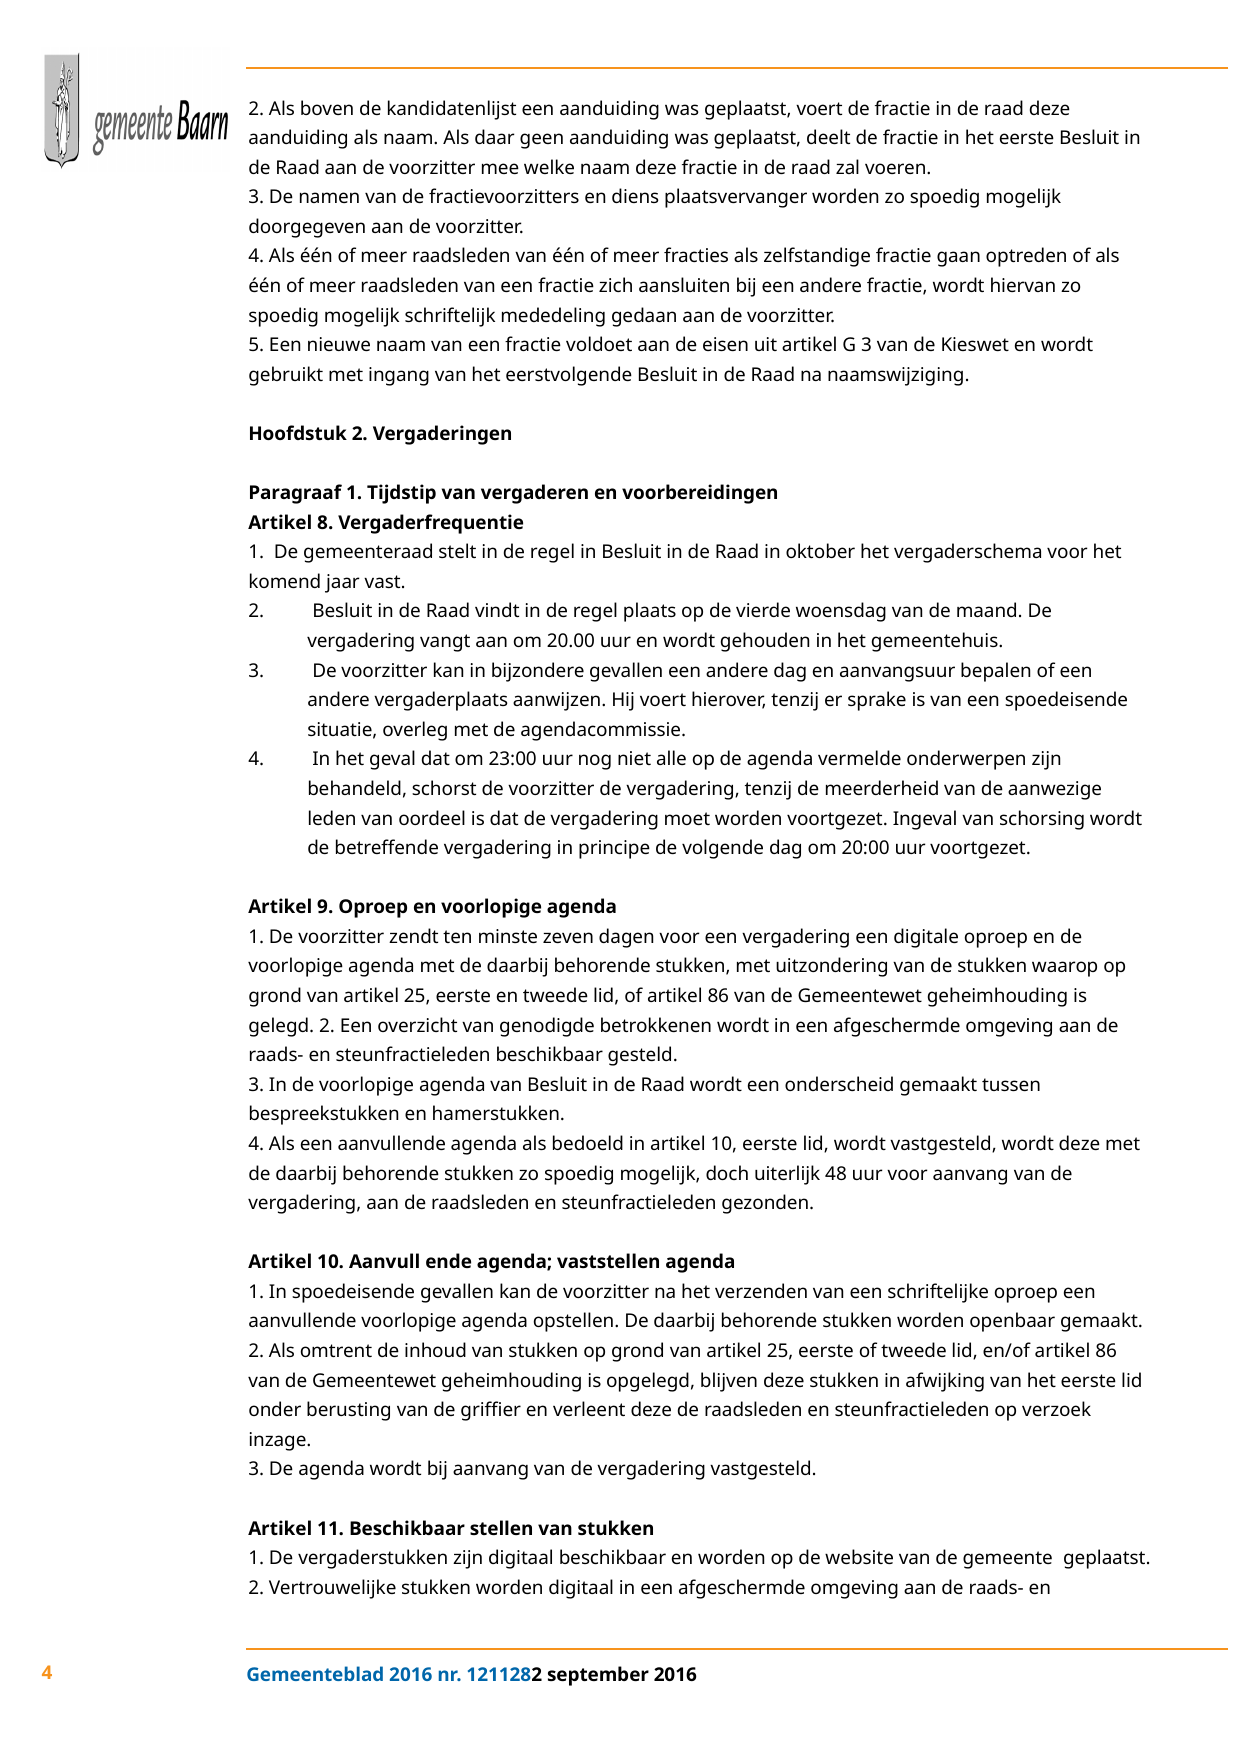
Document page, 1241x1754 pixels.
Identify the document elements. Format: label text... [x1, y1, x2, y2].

text 5. Een nieuwe naam van een fractie voldoet aan de eisen uit artikel G 3 van de Kieswet en wordt gebruikt met ingang van het eerstvolgende Besluit in de Raad na naamswijziging. [248, 331, 1152, 387]
text Paragraaf 1. Tijdstip van vergaderen en voorbereidingen [248, 479, 1152, 505]
text Artikel 11. Beschikbaar stellen van stukken [248, 1515, 1152, 1541]
picture [41, 47, 231, 172]
text 3. De namen van de fractievoorzitters en diens plaatsvervanger worden zo spoedig mogelijk doorgegeven aan de voorzitter. [248, 183, 1152, 239]
text Artikel 8. Vergaderfrequentie [248, 509, 1152, 535]
text 3. In de voorlopige agenda van Besluit in de Raad wordt een onderscheid gemaakt tussen bespreekstukken en hamerstukken. [248, 1071, 1152, 1126]
list In het geval dat om 23:00 uur nog niet alle op de agenda vermelde onderwerpen zijn behandeld, schorst de voorzitter de vergadering, tenzij de meerderheid van de aanwezige leden van oordeel is dat de vergadering moet worden voortgezet. Ingeval van schorsing wordt de betreffende vergadering in principe de volgende dag om 20:00 uur voortgezet. [248, 746, 1152, 860]
text 1. In spoedeisende gevallen kan de voorzitter na het verzenden van een schriftelijke oproep een aanvullende voorlopige agenda opstellen. De daarbij behorende stukken worden openbaar gemaakt. [248, 1278, 1152, 1333]
text 4. Als een aanvullende agenda als bedoeld in artikel 10, eerste lid, wordt vastgesteld, wordt deze met de daarbij behorende stukken zo spoedig mogelijk, doch uiterlijk 48 uur voor aanvang van de vergadering, aan de raadsleden en steunfractieleden gezonden. [248, 1130, 1152, 1215]
text 4. Als één of meer raadsleden van één of meer fracties als zelfstandige fractie gaan optreden of als één of meer raadsleden van een fractie zich aansluiten bij een andere fractie, wordt hiervan zo spoedig mogelijk schriftelijk mededeling gedaan aan de voorzitter. [248, 243, 1152, 328]
text Artikel 9. Oproep en voorlopige agenda [248, 893, 1152, 919]
text Artikel 10. Aanvull ende agenda; vaststellen agenda [248, 1248, 1152, 1274]
text 2. Als boven de kandidatenlijst een aanduiding was geplaatst, voert de fractie in de raad deze aanduiding als naam. Als daar geen aanduiding was geplaatst, deelt de fractie in het eerste Besluit in de Raad aan de voorzitter mee welke naam deze fractie in de raad zal voeren. [248, 95, 1152, 180]
text 1. De gemeenteraad stelt in de regel in Besluit in de Raad in oktober het vergaderschema voor het komend jaar vast. [248, 538, 1152, 594]
text 3. De agenda wordt bij aanvang van de vergadering vastgesteld. [248, 1456, 1152, 1481]
list De voorzitter kan in bijzondere gevallen een andere dag en aanvangsuur bepalen of een andere vergaderplaats aanwijzen. Hij voert hierover, tenzij er sprake is van een spoedeisende situatie, overleg met de agendacommissie. [248, 657, 1152, 742]
text 1. De vergaderstukken zijn digitaal beschikbaar en worden op de website van de gemeente geplaatst. 2. Vertrouwelijke stukken worden digitaal in een afgeschermde omgeving aan de raads- en [248, 1544, 1152, 1600]
text Hoofdstuk 2. Vergaderingen [248, 420, 1152, 446]
text 1. De voorzitter zendt ten minste zeven dagen voor een vergadering een digitale oproep en de voorlopige agenda met de daarbij behorende stukken, met uitzondering van de stukken waarop op grond van artikel 25, eerste en tweede lid, of artikel 86 van de Gemeentewet geheimhouding is gelegd. 2. Een overzicht van genodigde betrokkenen wordt in een afgeschermde omgeving aan de raads- en steunfractieleden beschikbaar gesteld. [248, 923, 1152, 1067]
list Besluit in de Raad vindt in de regel plaats op de vierde woensdag van de maand. De vergadering vangt aan om 20.00 uur en wordt gehouden in het gemeentehuis. [248, 598, 1152, 653]
text 2. Als omtrent de inhoud van stukken op grond van artikel 25, eerste of tweede lid, en/of artikel 86 van de Gemeentewet geheimhouding is opgelegd, blijven deze stukken in afwijking van het eerste lid onder berusting van de griffier en verleent deze de raadsleden en steunfractieleden op verzoek inzage. [248, 1337, 1152, 1452]
